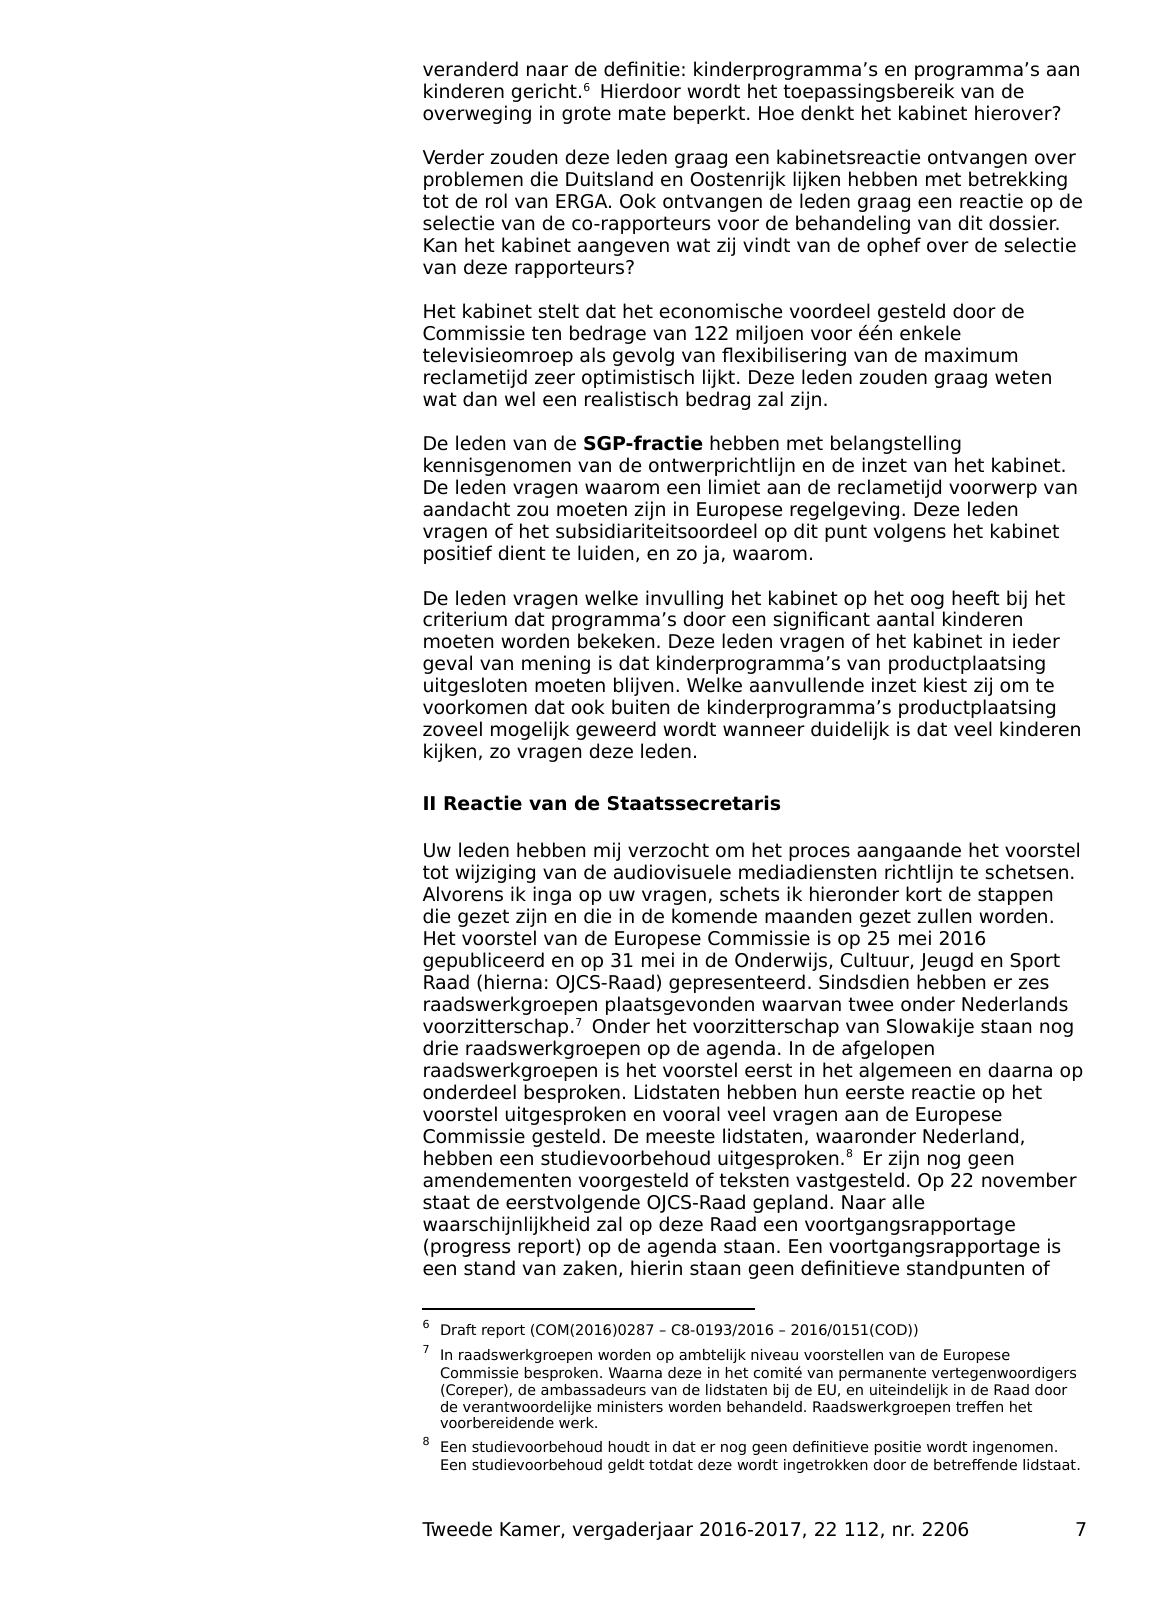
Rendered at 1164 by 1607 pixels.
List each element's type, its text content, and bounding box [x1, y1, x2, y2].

text Het kabinet stelt dat het economische voordeel gesteld door de Commissie ten bedrage van 122 miljoen voor één enkele televisieomroep als gevolg van flexibilisering van de maximum reclametijd zeer optimistisch lijkt. Deze leden zouden graag weten wat dan wel een realistisch bedrag zal zijn. [422, 301, 1087, 411]
text veranderd naar de definitie: kinderprogramma’s en programma’s aan kinderen gericht. Hierdoor wordt het toepassingsbereik van de overweging in grote mate beperkt. Hoe denkt het kabinet hierover? [422, 59, 1087, 125]
text De leden van de SGP-fractie hebben met belangstelling kennisgenomen van de ontwerprichtlijn en de inzet van het kabinet. De leden vragen waarom een limiet aan de reclametijd voorwerp van aandacht zou moeten zijn in Europese regelgeving. Deze leden vragen of het subsidiariteitsoordeel op dit punt volgens het kabinet positief dient te luiden, en zo ja, waarom. [422, 433, 1087, 565]
text Een studievoorbehoud houdt in dat er nog geen definitieve positie wordt ingenomen. Een studievoorbehoud geldt totdat deze wordt ingetrokken door de betreffende lidstaat. [422, 1435, 1087, 1474]
text Draft report (COM(2016)0287 – C8-0193/2016 – 2016/0151(COD)) [422, 1318, 1087, 1340]
text Uw leden hebben mij verzocht om het proces aangaande het voorstel tot wijziging van de audiovisuele mediadiensten richtlijn te schetsen. Alvorens ik inga op uw vragen, schets ik hieronder kort de stappen die gezet zijn en die in de komende maanden gezet zullen worden. Het voorstel van de Europese Commissie is op 25 mei 2016 gepubliceerd en op 31 mei in de Onderwijs, Cultuur, Jeugd en Sport Raad (hierna: OJCS-Raad) gepresenteerd. Sindsdien hebben er zes raadswerkgroepen plaatsgevonden waarvan twee onder Nederlands voorzitterschap. Onder het voorzitterschap van Slowakije staan nog drie raadswerkgroepen op de agenda. In de afgelopen raadswerkgroepen is het voorstel eerst in het algemeen en daarna op onderdeel besproken. Lidstaten hebben hun eerste reactie op het voorstel uitgesproken en vooral veel vragen aan de Europese Commissie gesteld. De meeste lidstaten, waaronder Nederland, hebben een studievoorbehoud uitgesproken. Er zijn nog geen amendementen voorgesteld of teksten vastgesteld. Op 22 november staat de eerstvolgende OJCS-Raad gepland. Naar alle waarschijnlijkheid zal op deze Raad een voortgangsrapportage (progress report) op de agenda staan. Een voortgangsrapportage is een stand van zaken, hierin staan geen definitieve standpunten of [422, 840, 1087, 1280]
subtitle II Reactie van de Staatssecretaris [422, 793, 1087, 815]
text De leden vragen welke invulling het kabinet op het oog heeft bij het criterium dat programma’s door een significant aantal kinderen moeten worden bekeken. Deze leden vragen of het kabinet in ieder geval van mening is dat kinderprogramma’s van productplaatsing uitgesloten moeten blijven. Welke aanvullende inzet kiest zij om te voorkomen dat ook buiten de kinderprogramma’s productplaatsing zoveel mogelijk geweerd wordt wanneer duidelijk is dat veel kinderen kijken, zo vragen deze leden. [422, 587, 1087, 763]
text Verder zouden deze leden graag een kabinetsreactie ontvangen over problemen die Duitsland en Oostenrijk lijken hebben met betrekking tot de rol van ERGA. Ook ontvangen de leden graag een reactie op de selectie van de co-rapporteurs voor de behandeling van dit dossier. Kan het kabinet aangeven wat zij vindt van de ophef over de selectie van deze rapporteurs? [422, 147, 1087, 279]
text In raadswerkgroepen worden op ambtelijk niveau voorstellen van de Europese Commissie besproken. Waarna deze in het comité van permanente vertegenwoordigers (Coreper), de ambassadeurs van de lidstaten bij de EU, en uiteindelijk in de Raad door de verantwoordelijke ministers worden behandeld. Raadswerkgroepen treffen het voorbereidende werk. [422, 1343, 1087, 1432]
